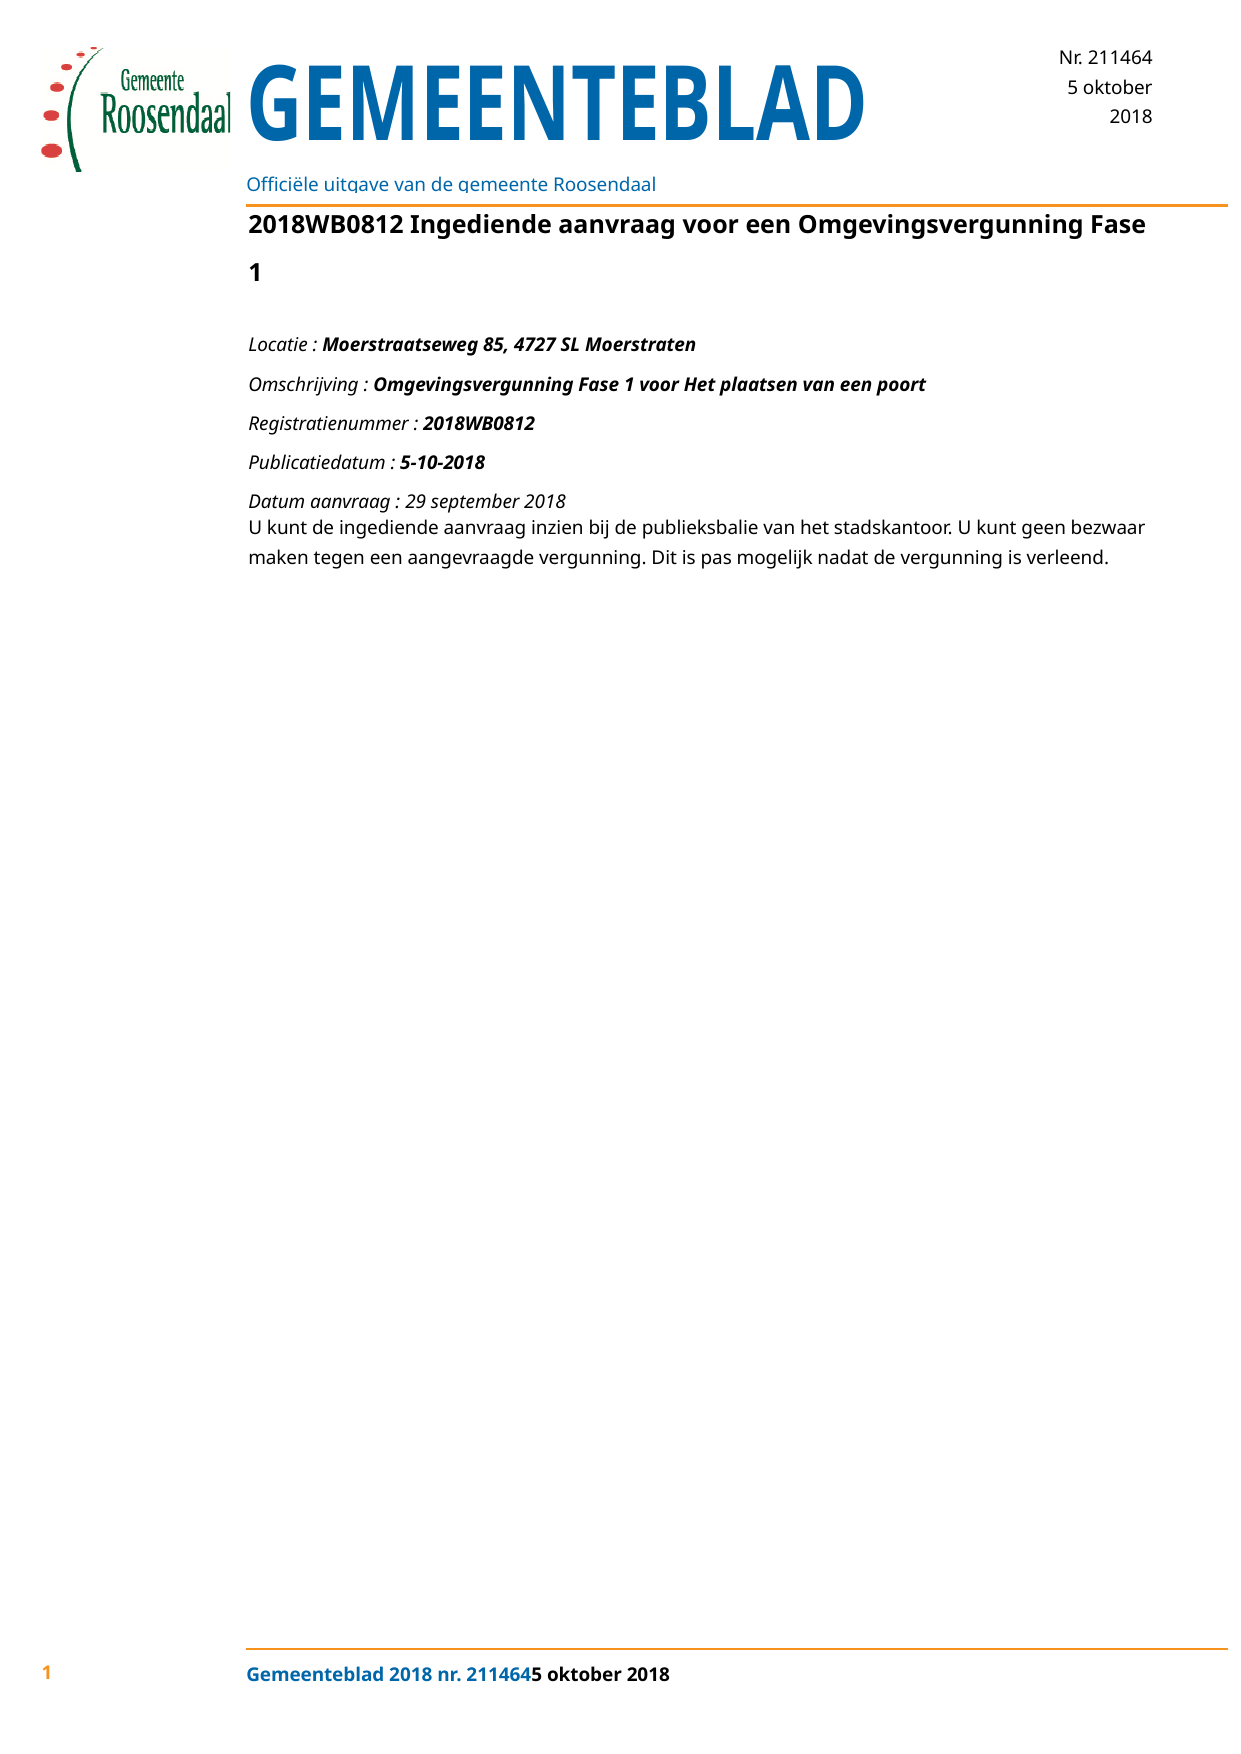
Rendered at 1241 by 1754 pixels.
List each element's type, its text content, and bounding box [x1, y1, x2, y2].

text U kunt de ingediende aanvraag inzien bij de publieksbalie van het stadskantoor. U kunt geen bezwaar maken tegen een aangevraagde vergunning. Dit is pas mogelijk nadat de vergunning is verleend. [248, 514, 1152, 569]
text Publicatiedatum : 5-10-2018 [248, 449, 1152, 475]
text Omschrijving : Omgevingsvergunning Fase 1 voor Het plaatsen van een poort [248, 371, 1152, 396]
picture [41, 47, 231, 172]
text Registratienummer : 2018WB0812 [248, 410, 1152, 436]
text 2018WB0812 Ingediende aanvraag voor een Omgevingsvergunning Fase 1 [248, 207, 1152, 288]
text Locatie : Moerstraatseweg 85, 4727 SL Moerstraten [248, 331, 1152, 357]
text Datum aanvraag : 29 september 2018 [248, 488, 1152, 514]
